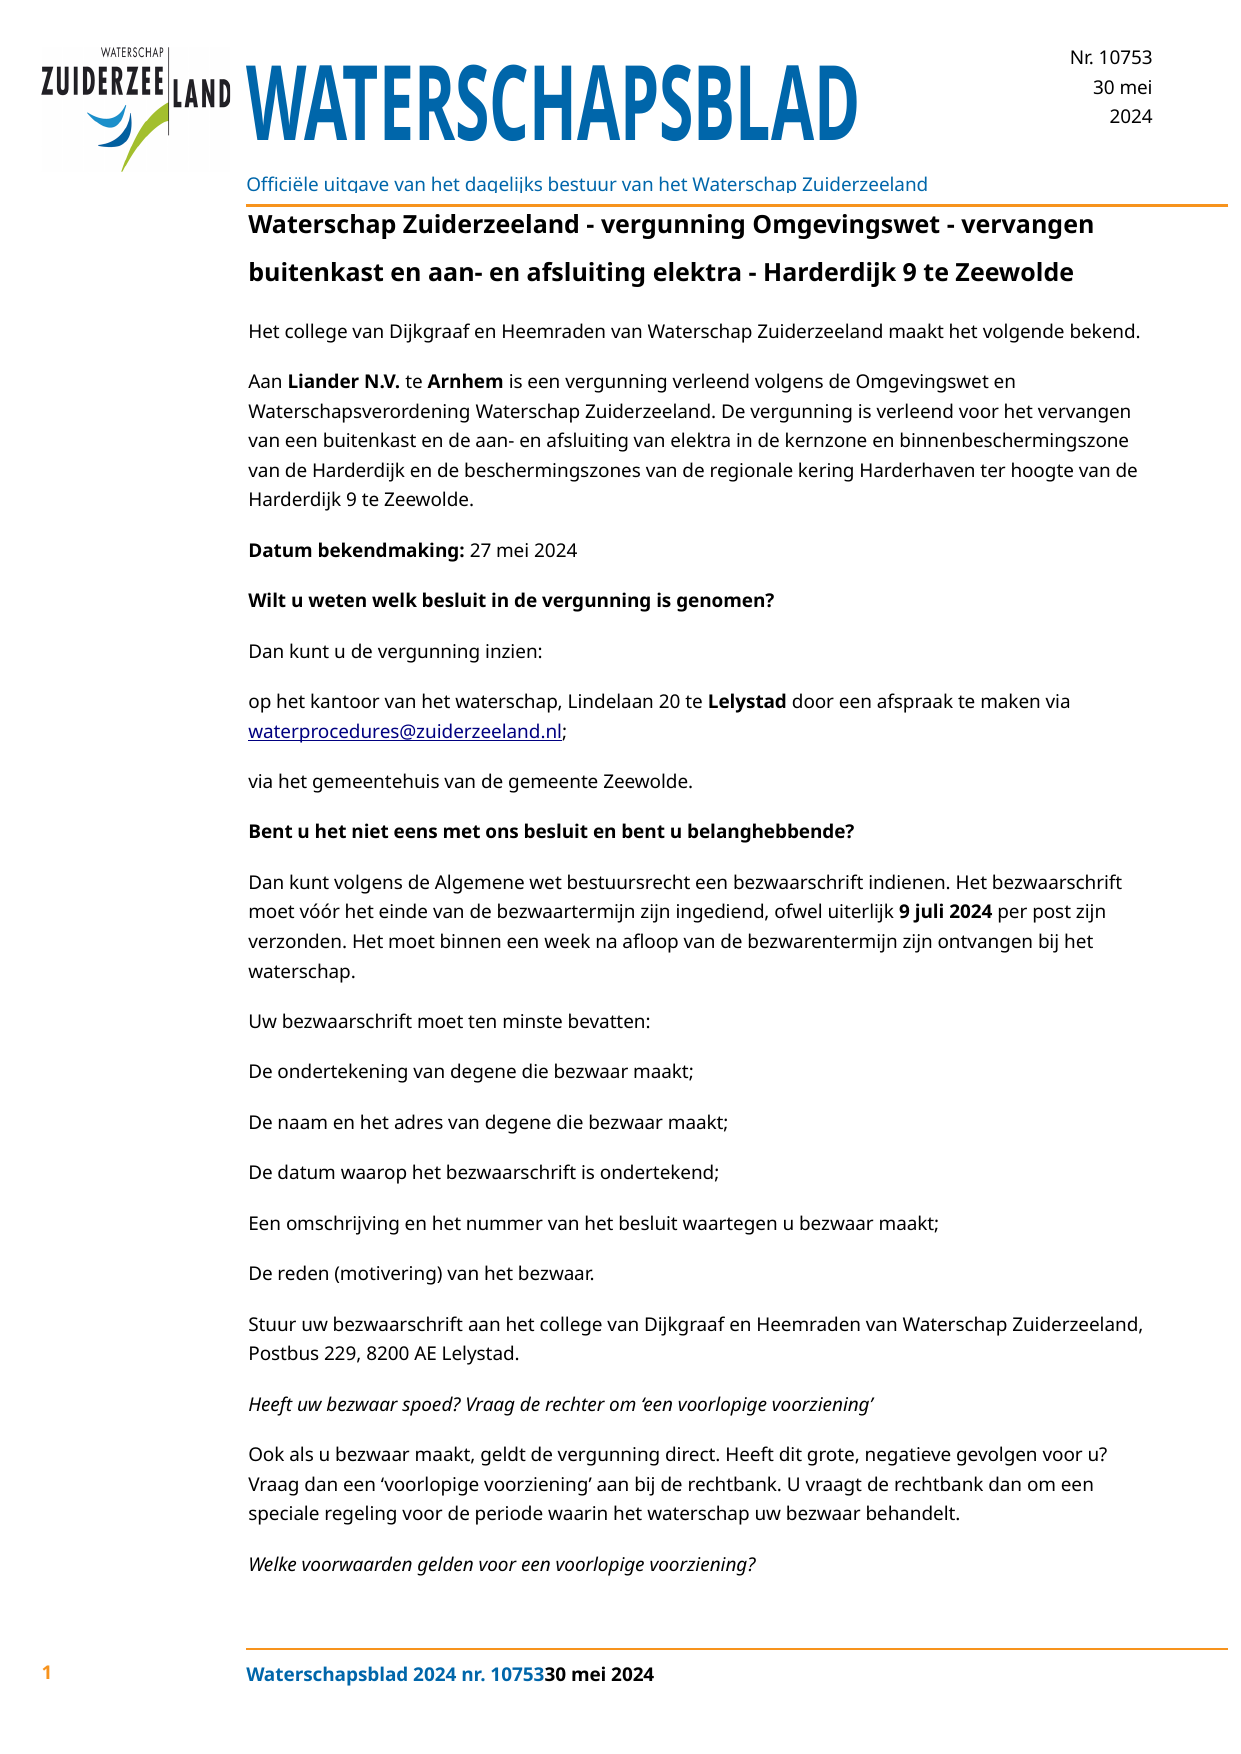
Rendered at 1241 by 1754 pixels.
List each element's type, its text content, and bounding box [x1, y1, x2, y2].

text Dan kunt volgens de Algemene wet bestuursrecht een bezwaarschrift indienen. Het bezwaarschrift moet vóór het einde van de bezwaartermijn zijn ingediend, ofwel uiterlijk 9 juli 2024 per post zijn verzonden. Het moet binnen een week na afloop van de bezwarentermijn zijn ontvangen bij het waterschap. [248, 869, 1152, 984]
text Uw bezwaarschrift moet ten minste bevatten: [248, 1008, 1152, 1034]
text Bent u het niet eens met ons besluit en bent u belanghebbende? [248, 819, 1152, 844]
text Een omschrijving en het nummer van het besluit waartegen u bezwaar maakt; [248, 1210, 1152, 1236]
text Het college van Dijkgraaf en Heemraden van Waterschap Zuiderzeeland maakt het volgende bekend. [248, 318, 1152, 344]
text Heeft uw bezwaar spoed? Vraag de rechter om ‘een voorlopige voorziening’ [248, 1391, 1152, 1417]
text Welke voorwaarden gelden voor een voorlopige voorziening? [248, 1551, 1152, 1577]
text Waterschap Zuiderzeeland - vergunning Omgevingswet - vervangen buitenkast en aan- en afsluiting elektra - Harderdijk 9 te Zeewolde [248, 207, 1152, 288]
text via het gemeentehuis van de gemeente Zeewolde. [248, 768, 1152, 794]
text De naam en het adres van degene die bezwaar maakt; [248, 1109, 1152, 1135]
text Dan kunt u de vergunning inzien: [248, 638, 1152, 664]
text Stuur uw bezwaarschrift aan het college van Dijkgraaf en Heemraden van Waterschap Zuiderzeeland, Postbus 229, 8200 AE Lelystad. [248, 1311, 1152, 1366]
text De datum waarop het bezwaarschrift is ondertekend; [248, 1159, 1152, 1185]
text op het kantoor van het waterschap, Lindelaan 20 te Lelystad door een afspraak te maken via waterprocedures@zuiderzeeland.nl; [248, 688, 1152, 744]
text Aan Liander N.V. te Arnhem is een vergunning verleend volgens de Omgevingswet en Waterschapsverordening Waterschap Zuiderzeeland. De vergunning is verleend voor het vervangen van een buitenkast en de aan- en afsluiting van elektra in de kernzone en binnenbeschermingszone van de Harderdijk en de beschermingszones van de regionale kering Harderhaven ter hoogte van de Harderdijk 9 te Zeewolde. [248, 368, 1152, 512]
text De reden (motivering) van het bezwaar. [248, 1260, 1152, 1286]
text Datum bekendmaking: 27 mei 2024 [248, 537, 1152, 563]
text Wilt u weten welk besluit in de vergunning is genomen? [248, 587, 1152, 613]
picture [41, 47, 231, 172]
text De ondertekening van degene die bezwaar maakt; [248, 1059, 1152, 1084]
text Ook als u bezwaar maakt, geldt de vergunning direct. Heeft dit grote, negatieve gevolgen voor u? Vraag dan een ‘voorlopige voorziening’ aan bij de rechtbank. U vraagt de rechtbank dan om een speciale regeling voor de periode waarin het waterschap uw bezwaar behandelt. [248, 1441, 1152, 1526]
